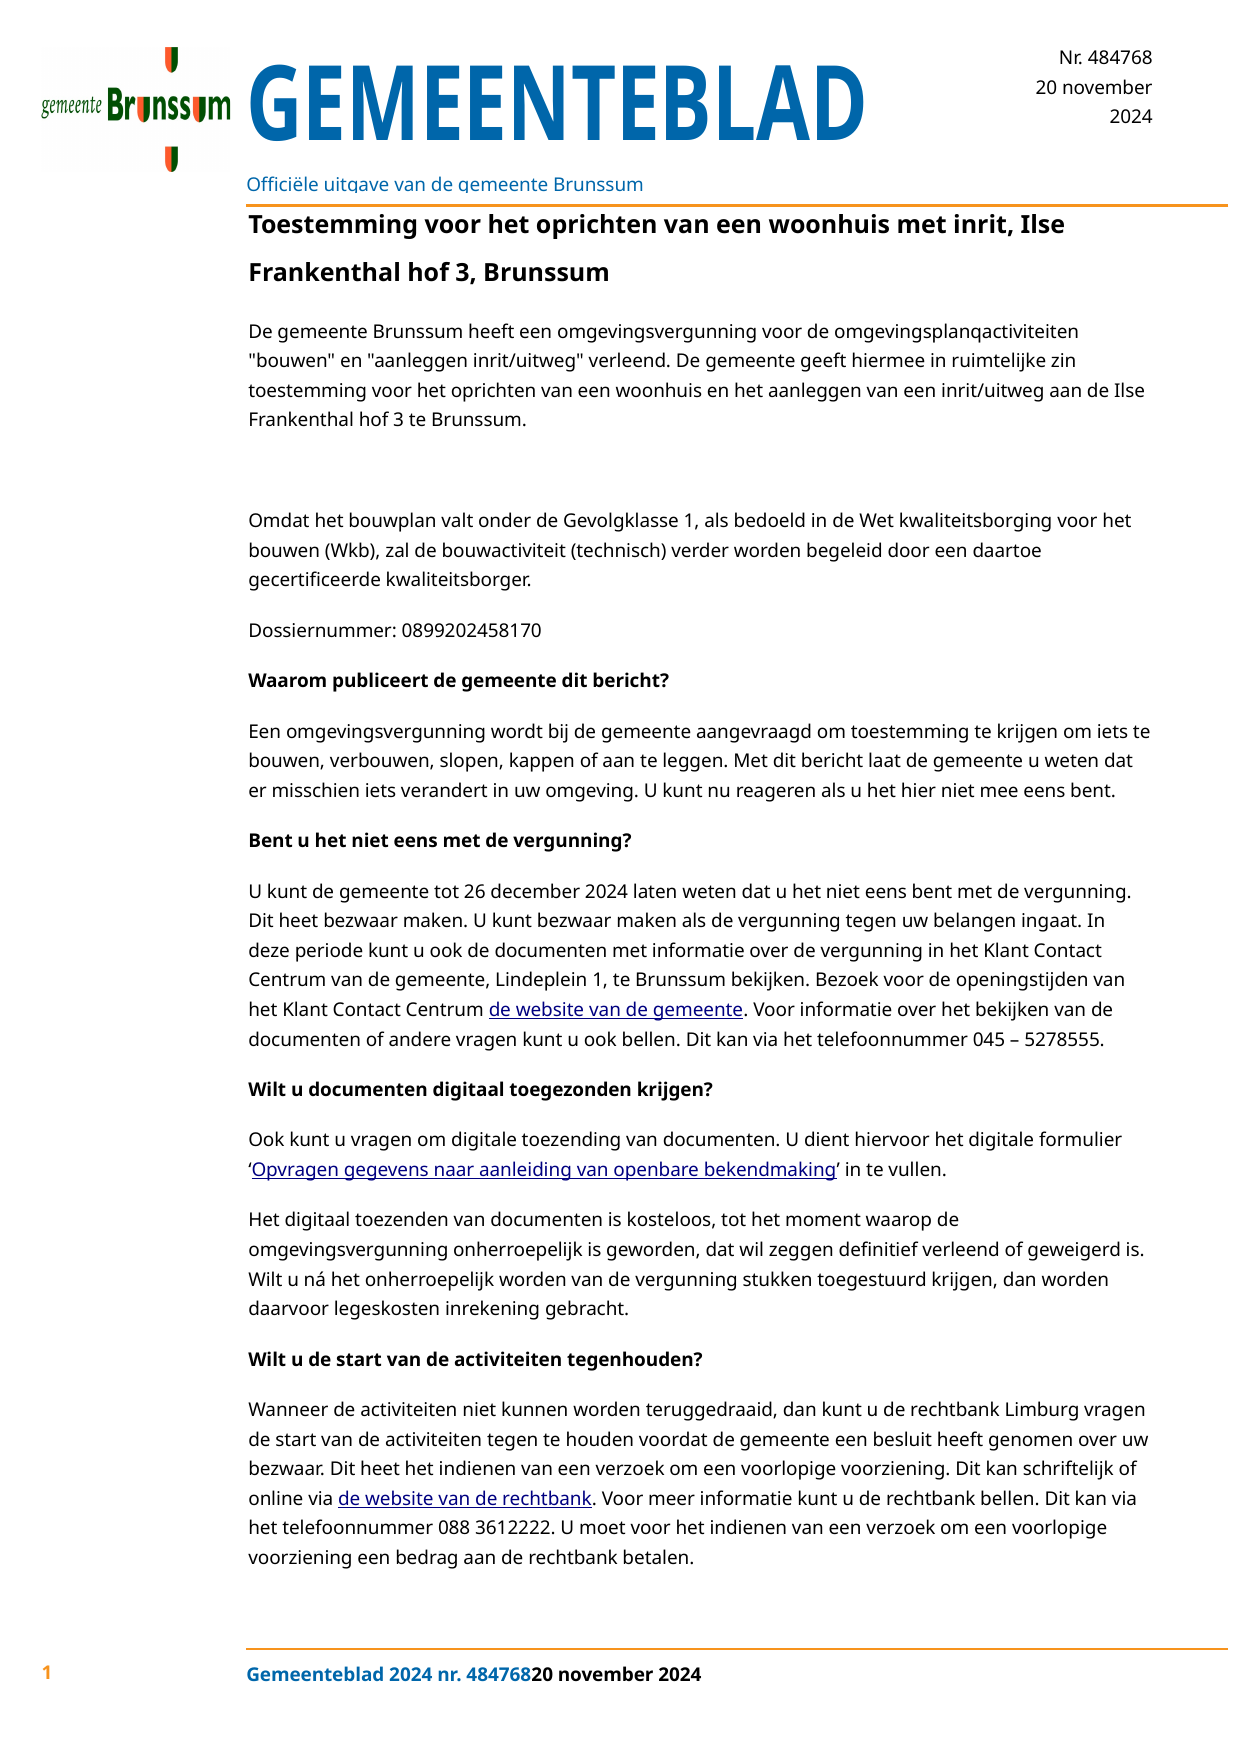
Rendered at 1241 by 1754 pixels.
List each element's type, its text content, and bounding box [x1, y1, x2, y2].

text Ook kunt u vragen om digitale toezending van documenten. U dient hiervoor het digitale formulier ‘Opvragen gegevens naar aanleiding van openbare bekendmaking’ in te vullen. [248, 1127, 1152, 1182]
text Wanneer de activiteiten niet kunnen worden teruggedraaid, dan kunt u de rechtbank Limburg vragen de start van de activiteiten tegen te houden voordat de gemeente een besluit heeft genomen over uw bezwaar. Dit heet het indienen van een verzoek om een voorlopige voorziening. Dit kan schriftelijk of online via de website van de rechtbank. Voor meer informatie kunt u de rechtbank bellen. Dit kan via het telefoonnummer 088 3612222. U moet voor het indienen van een verzoek om een voorlopige voorziening een bedrag aan de rechtbank betalen. [248, 1396, 1152, 1570]
picture [41, 47, 231, 172]
text U kunt de gemeente tot 26 december 2024 laten weten dat u het niet eens bent met de vergunning. Dit heet bezwaar maken. U kunt bezwaar maken als de vergunning tegen uw belangen ingaat. In deze periode kunt u ook de documenten met informatie over de vergunning in het Klant Contact Centrum van de gemeente, Lindeplein 1, te Brunssum bekijken. Bezoek voor de openingstijden van het Klant Contact Centrum de website van de gemeente. Voor informatie over het bekijken van de documenten of andere vragen kunt u ook bellen. Dit kan via het telefoonnummer 045 – 5278555. [248, 878, 1152, 1052]
text Het digitaal toezenden van documenten is kosteloos, tot het moment waarop de omgevingsvergunning onherroepelijk is geworden, dat wil zeggen definitief verleend of geweigerd is. Wilt u ná het onherroepelijk worden van de vergunning stukken toegestuurd krijgen, dan worden daarvoor legeskosten inrekening gebracht. [248, 1207, 1152, 1321]
text De gemeente Brunssum heeft een omgevingsvergunning voor de omgevingsplanqactiviteiten "bouwen" en "aanleggen inrit/uitweg" verleend. De gemeente geeft hiermee in ruimtelijke zin toestemming voor het oprichten van een woonhuis en het aanleggen van een inrit/uitweg aan de Ilse Frankenthal hof 3 te Brunssum. [248, 318, 1152, 432]
text Waarom publiceert de gemeente dit bericht? [248, 667, 1152, 693]
text Een omgevingsvergunning wordt bij de gemeente aangevraagd om toestemming te krijgen om iets te bouwen, verbouwen, slopen, kappen of aan te leggen. Met dit bericht laat de gemeente u weten dat er misschien iets verandert in uw omgeving. U kunt nu reageren als u het hier niet mee eens bent. [248, 718, 1152, 803]
text Omdat het bouwplan valt onder de Gevolgklasse 1, als bedoeld in de Wet kwaliteitsborging voor het bouwen (Wkb), zal de bouwactiviteit (technisch) verder worden begeleid door een daartoe gecertificeerde kwaliteitsborger. [248, 507, 1152, 592]
text Wilt u documenten digitaal toegezonden krijgen? [248, 1076, 1152, 1102]
text Bent u het niet eens met de vergunning? [248, 827, 1152, 853]
text Wilt u de start van de activiteiten tegenhouden? [248, 1346, 1152, 1372]
text Dossiernummer: 0899202458170 [248, 617, 1152, 643]
text Toestemming voor het oprichten van een woonhuis met inrit, Ilse Frankenthal hof 3, Brunssum [248, 207, 1152, 288]
